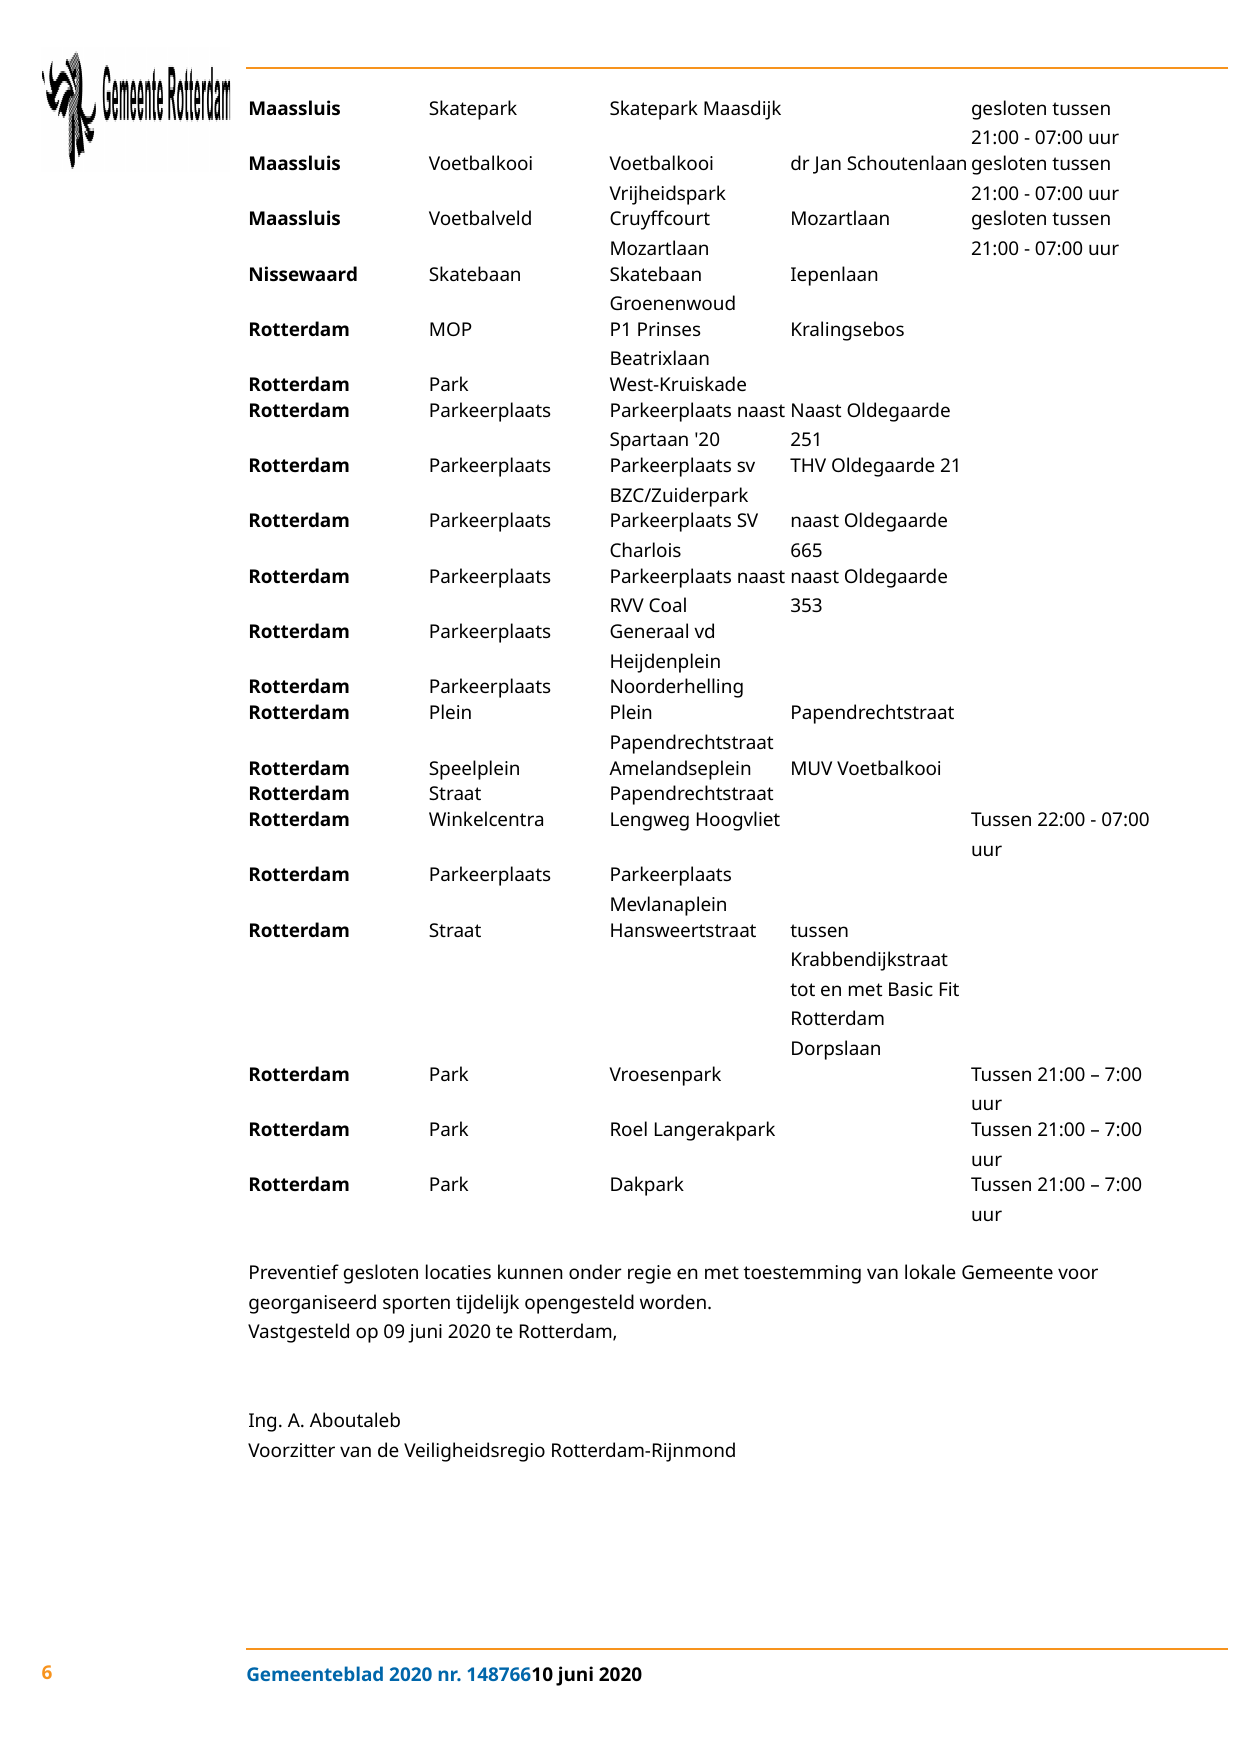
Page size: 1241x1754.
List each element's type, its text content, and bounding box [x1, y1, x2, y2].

table_cell [971, 674, 1152, 699]
table_cell [790, 371, 971, 397]
table_cell Speelplein [429, 755, 609, 780]
table_cell Rotterdam [248, 508, 429, 563]
table_cell Parkeerplaats [429, 674, 609, 699]
table_cell [971, 755, 1152, 780]
table_cell Plein Papendrechtstraat [609, 699, 790, 755]
table_cell Parkeerplaats Mevlanaplein [609, 861, 790, 917]
table_cell Tussen 21:00 – 7:00 uur [971, 1171, 1152, 1227]
table_cell Papendrechtstraat [609, 780, 790, 806]
text Vastgesteld op 09 juni 2020 te Rotterdam, [248, 1319, 1152, 1344]
table_cell Skatebaan Groenenwoud [609, 261, 790, 316]
table_cell Straat [429, 780, 609, 806]
table_cell [971, 261, 1152, 316]
table_cell Rotterdam [248, 618, 429, 674]
table_cell [971, 563, 1152, 618]
table_cell Generaal vd Heijdenplein [609, 618, 790, 674]
table_cell Skatepark Maasdijk [609, 95, 790, 150]
table_cell Parkeerplaats [429, 453, 609, 508]
table_cell [790, 780, 971, 806]
table_cell MOP [429, 316, 609, 371]
text Preventief gesloten locaties kunnen onder regie en met toestemming van lokale Gemeente voor georganiseerd sporten tijdelijk opengesteld worden. [248, 1259, 1152, 1315]
table_cell Maassluis [248, 95, 429, 150]
table_cell Hansweertstraat [609, 917, 790, 1061]
text Ing. A. Aboutaleb [248, 1407, 1152, 1433]
table_cell Rotterdam [248, 1116, 429, 1171]
table_cell Maassluis [248, 150, 429, 205]
table_cell gesloten tussen 21:00 - 07:00 uur [971, 95, 1152, 150]
table_cell [971, 780, 1152, 806]
table_cell Rotterdam [248, 1061, 429, 1116]
table_cell Rotterdam [248, 861, 429, 917]
table_cell Mozartlaan [790, 205, 971, 261]
table_cell Plein [429, 699, 609, 755]
table_cell Tussen 21:00 – 7:00 uur [971, 1061, 1152, 1116]
table_cell Rotterdam [248, 371, 429, 397]
table_cell Vroesenpark [609, 1061, 790, 1116]
table_cell Tussen 21:00 – 7:00 uur [971, 1116, 1152, 1171]
table_cell gesloten tussen 21:00 - 07:00 uur [971, 205, 1152, 261]
table_cell [971, 917, 1152, 1061]
table_cell Park [429, 1116, 609, 1171]
table_cell [790, 95, 971, 150]
table_cell Rotterdam [248, 1171, 429, 1227]
table_cell Rotterdam [248, 674, 429, 699]
table_cell [790, 861, 971, 917]
table_cell Rotterdam [248, 917, 429, 1061]
table_cell Maassluis [248, 205, 429, 261]
table_cell [971, 453, 1152, 508]
table_cell Voetbalkooi Vrijheidspark [609, 150, 790, 205]
picture [41, 47, 231, 172]
table_cell Skatebaan [429, 261, 609, 316]
table_cell Park [429, 1171, 609, 1227]
table_cell Naast Oldegaarde 251 [790, 397, 971, 452]
table_cell Rotterdam [248, 563, 429, 618]
table_cell Amelandseplein [609, 755, 790, 780]
table_cell Parkeerplaats [429, 397, 609, 452]
table_cell [971, 508, 1152, 563]
table_cell Skatepark [429, 95, 609, 150]
table_cell tussen Krabbendijkstraat tot en met Basic Fit Rotterdam Dorpslaan [790, 917, 971, 1061]
table_cell [790, 674, 971, 699]
table_cell [971, 861, 1152, 917]
table_cell [971, 699, 1152, 755]
table_cell Park [429, 371, 609, 397]
table_cell [971, 397, 1152, 452]
table_cell Lengweg Hoogvliet [609, 806, 790, 861]
table_cell P1 Prinses Beatrixlaan [609, 316, 790, 371]
table_cell Parkeerplaats [429, 563, 609, 618]
table_cell Rotterdam [248, 755, 429, 780]
table_cell dr Jan Schoutenlaan [790, 150, 971, 205]
table_cell Rotterdam [248, 780, 429, 806]
table_cell naast Oldegaarde 665 [790, 508, 971, 563]
table_cell Cruyffcourt Mozartlaan [609, 205, 790, 261]
table_cell Parkeerplaats [429, 861, 609, 917]
table_cell Parkeerplaats [429, 618, 609, 674]
table_cell Straat [429, 917, 609, 1061]
table_cell West-Kruiskade [609, 371, 790, 397]
table_cell [971, 618, 1152, 674]
table_cell gesloten tussen 21:00 - 07:00 uur [971, 150, 1152, 205]
table_cell MUV Voetbalkooi [790, 755, 971, 780]
table_cell Nissewaard [248, 261, 429, 316]
table_cell Rotterdam [248, 316, 429, 371]
table_cell Dakpark [609, 1171, 790, 1227]
table_cell Parkeerplaats naast Spartaan '20 [609, 397, 790, 452]
table_cell Winkelcentra [429, 806, 609, 861]
table_cell Voetbalkooi [429, 150, 609, 205]
table_cell Parkeerplaats [429, 508, 609, 563]
table_cell naast Oldegaarde 353 [790, 563, 971, 618]
table_cell Papendrechtstraat [790, 699, 971, 755]
table_cell Rotterdam [248, 453, 429, 508]
table_cell Parkeerplaats sv BZC/Zuiderpark [609, 453, 790, 508]
table_cell Rotterdam [248, 397, 429, 452]
table_cell Parkeerplaats naast RVV Coal [609, 563, 790, 618]
table_cell Rotterdam [248, 699, 429, 755]
text Voorzitter van de Veiligheidsregio Rotterdam-Rijnmond [248, 1437, 1152, 1463]
table_cell [790, 806, 971, 861]
table_cell [790, 1061, 971, 1116]
table_cell Parkeerplaats SV Charlois [609, 508, 790, 563]
table_cell Kralingsebos [790, 316, 971, 371]
table_cell Rotterdam [248, 806, 429, 861]
table_cell Iepenlaan [790, 261, 971, 316]
table_cell Roel Langerakpark [609, 1116, 790, 1171]
table_cell Noorderhelling [609, 674, 790, 699]
table_cell THV Oldegaarde 21 [790, 453, 971, 508]
table_cell Tussen 22:00 - 07:00 uur [971, 806, 1152, 861]
table_cell [971, 316, 1152, 371]
table_cell [790, 1171, 971, 1227]
table_cell [790, 618, 971, 674]
table_cell [971, 371, 1152, 397]
table_cell Voetbalveld [429, 205, 609, 261]
table_cell Park [429, 1061, 609, 1116]
table_cell [790, 1116, 971, 1171]
